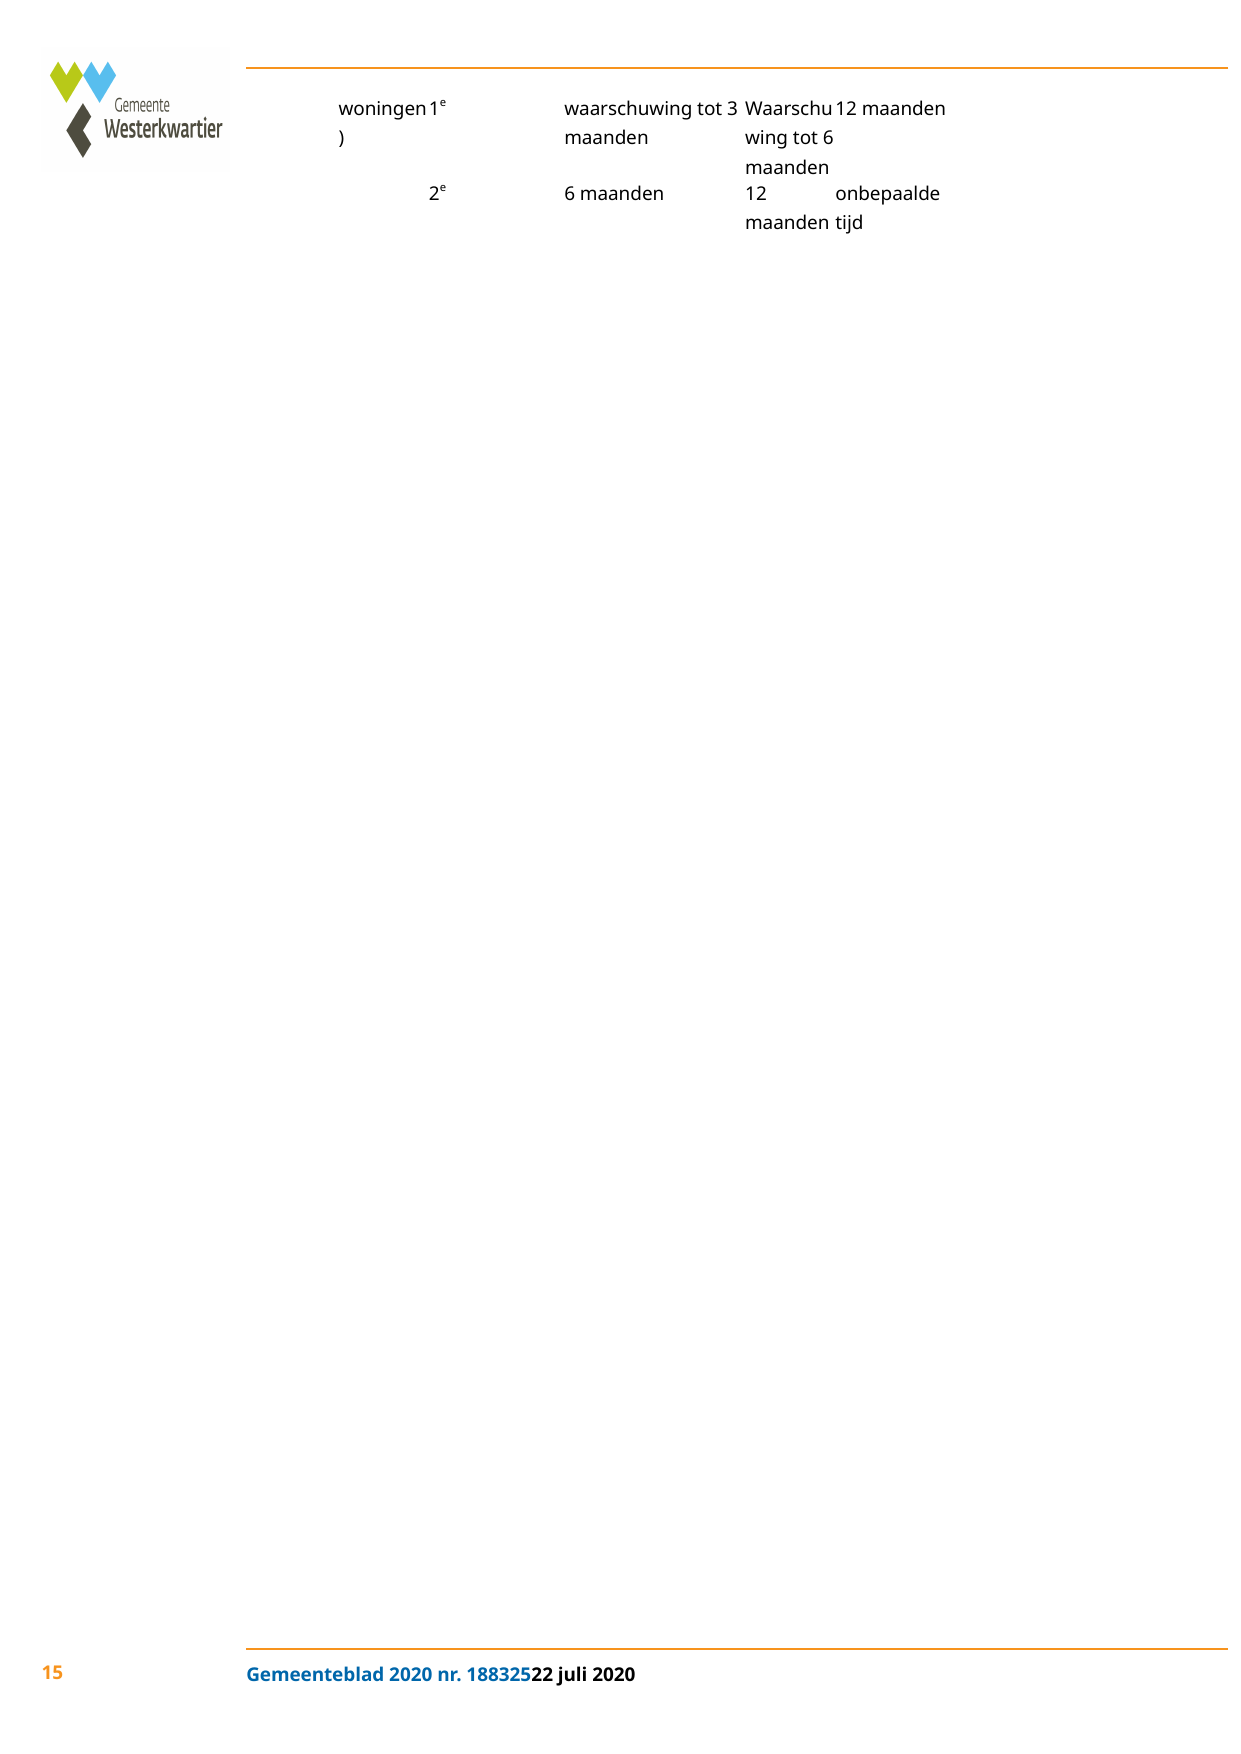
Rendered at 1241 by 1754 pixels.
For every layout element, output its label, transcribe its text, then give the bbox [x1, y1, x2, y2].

table_cell 12 maanden [835, 95, 971, 180]
table_cell [248, 95, 338, 235]
picture [41, 47, 231, 172]
table_cell onbepaalde tijd [835, 180, 971, 235]
table_cell [971, 95, 1106, 180]
table_cell 1e [429, 95, 564, 180]
table_cell [971, 180, 1106, 235]
table_cell 12 maanden [745, 180, 835, 235]
table_cell woningen) [338, 95, 429, 235]
table_cell 2e [429, 180, 564, 235]
table_cell [248, 235, 1152, 261]
table_cell 6 maanden [564, 180, 745, 235]
table_cell waarschuwing tot 3 maanden [564, 95, 745, 180]
table_cell Waarschuwing tot 6 maanden [745, 95, 835, 180]
